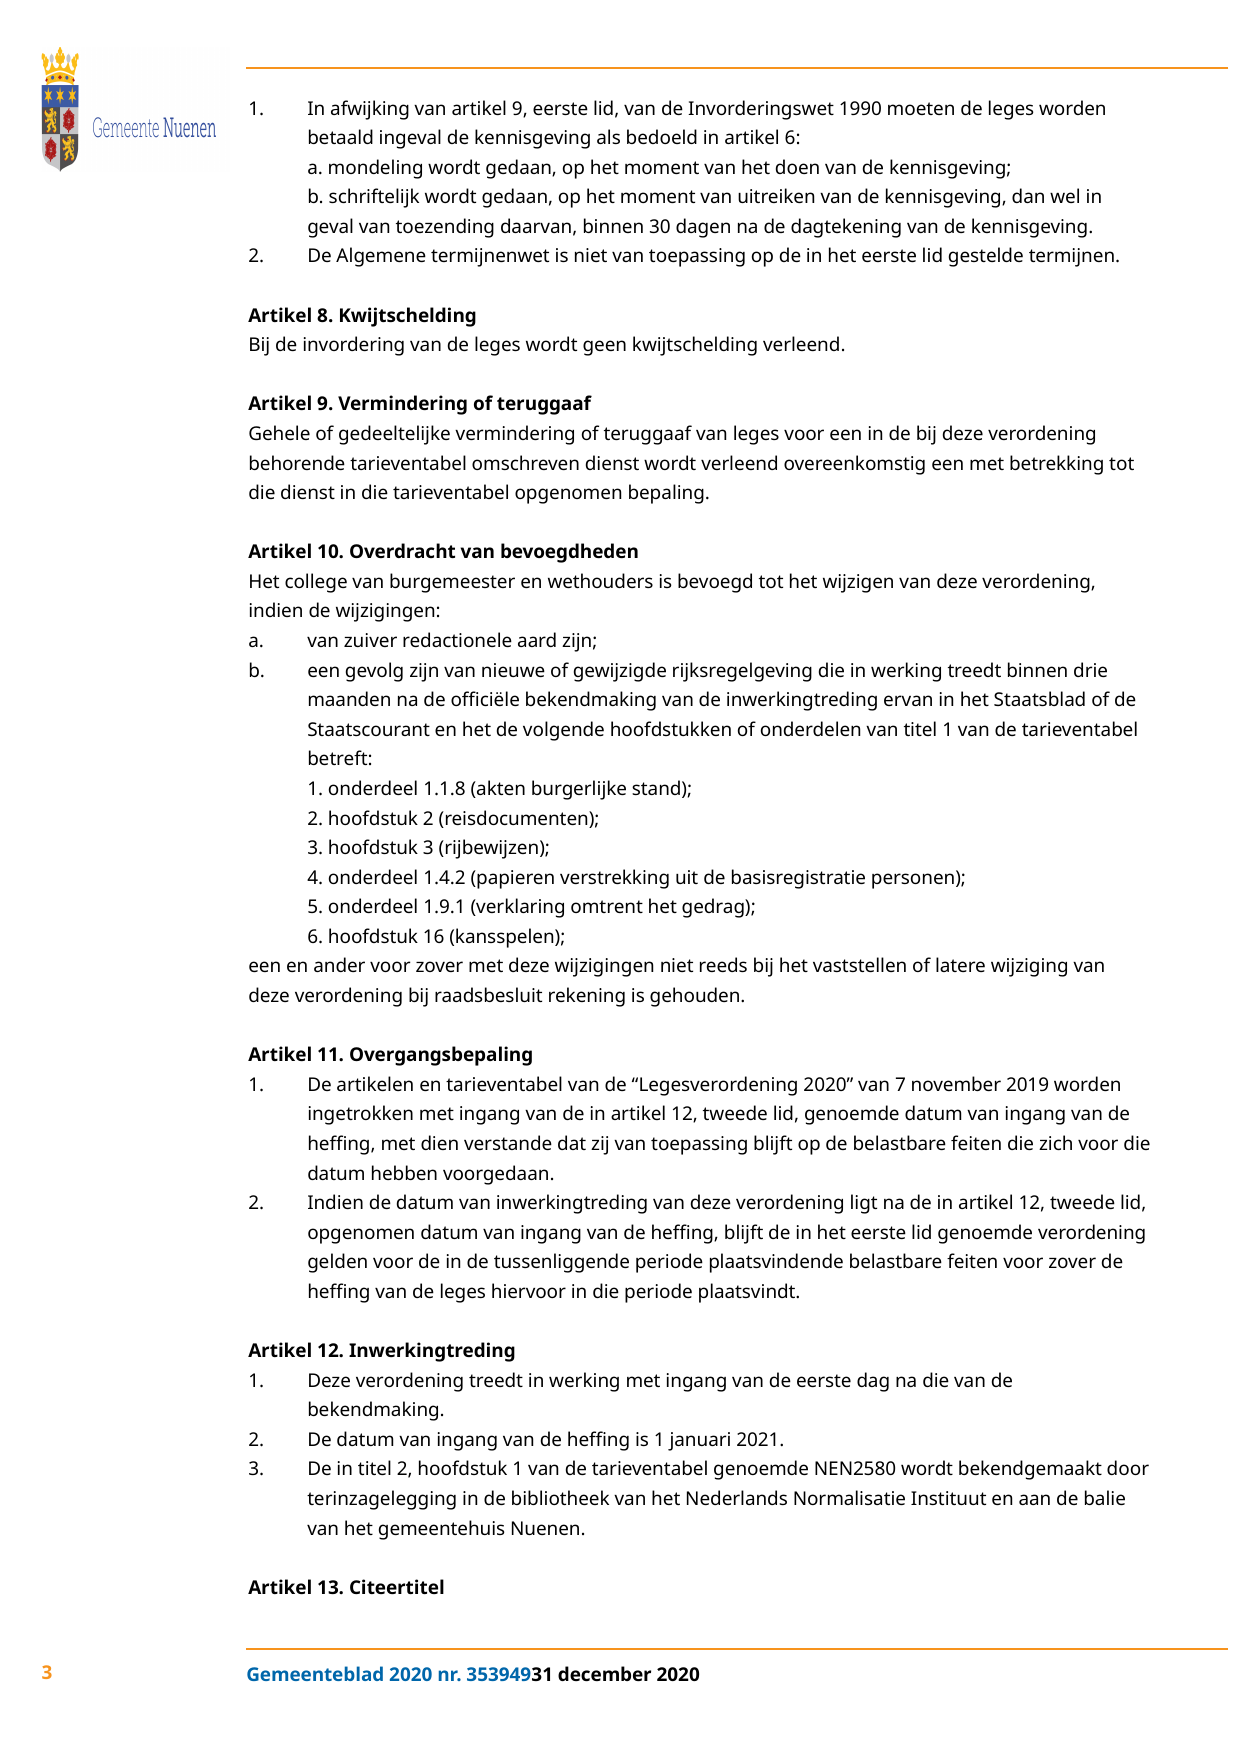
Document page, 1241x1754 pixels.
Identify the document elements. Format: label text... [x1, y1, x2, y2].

list van zuiver redactionele aard zijn; [248, 627, 1152, 653]
list De Algemene termijnenwet is niet van toepassing op de in het eerste lid gestelde termijnen. [248, 243, 1152, 268]
list Indien de datum van inwerkingtreding van deze verordening ligt na de in artikel 12, tweede lid, opgenomen datum van ingang van de heffing, blijft de in het eerste lid genoemde verordening gelden voor de in de tussenliggende periode plaatsvindende belastbare feiten voor zover de heffing van de leges hiervoor in die periode plaatsvindt. [248, 1189, 1152, 1304]
list De artikelen en tarieventabel van de “Legesverordening 2020” van 7 november 2019 worden ingetrokken met ingang van de in artikel 12, tweede lid, genoemde datum van ingang van de heffing, met dien verstande dat zij van toepassing blijft op de belastbare feiten die zich voor die datum hebben voorgedaan. [248, 1071, 1152, 1186]
text Artikel 8. Kwijtschelding [248, 302, 1152, 328]
text Artikel 9. Vermindering of teruggaaf [248, 391, 1152, 416]
text een en ander voor zover met deze wijzigingen niet reeds bij het vaststellen of latere wijziging van deze verordening bij raadsbesluit rekening is gehouden. [248, 953, 1152, 1008]
list Deze verordening treedt in werking met ingang van de eerste dag na die van de bekendmaking. [248, 1367, 1152, 1422]
list 2. hoofdstuk 2 (reisdocumenten); [248, 805, 1152, 831]
list 5. onderdeel 1.9.1 (verklaring omtrent het gedrag); [248, 893, 1152, 919]
list De datum van ingang van de heffing is 1 januari 2021. [248, 1426, 1152, 1452]
picture [41, 47, 231, 172]
list 4. onderdeel 1.4.2 (papieren verstrekking uit de basisregistratie personen); [248, 864, 1152, 890]
list a. mondeling wordt gedaan, op het moment van het doen van de kennisgeving; [248, 154, 1152, 180]
list In afwijking van artikel 9, eerste lid, van de Invorderingswet 1990 moeten de leges worden betaald ingeval de kennisgeving als bedoeld in artikel 6: [248, 95, 1152, 150]
text Artikel 10. Overdracht van bevoegdheden [248, 538, 1152, 564]
text Artikel 11. Overgangsbepaling [248, 1041, 1152, 1067]
text Het college van burgemeester en wethouders is bevoegd tot het wijzigen van deze verordening, indien de wijzigingen: [248, 568, 1152, 623]
text Artikel 12. Inwerkingtreding [248, 1337, 1152, 1363]
list 1. onderdeel 1.1.8 (akten burgerlijke stand); [248, 775, 1152, 801]
list 6. hoofdstuk 16 (kansspelen); [248, 923, 1152, 949]
list 3. hoofdstuk 3 (rijbewijzen); [248, 834, 1152, 860]
text Artikel 13. Citeertitel [248, 1574, 1152, 1600]
list een gevolg zijn van nieuwe of gewijzigde rijksregelgeving die in werking treedt binnen drie maanden na de officiële bekendmaking van de inwerkingtreding ervan in het Staatsblad of de Staatscourant en het de volgende hoofdstukken of onderdelen van titel 1 van de tarieventabel betreft: [248, 657, 1152, 771]
text Gehele of gedeeltelijke vermindering of teruggaaf van leges voor een in de bij deze verordening behorende tarieventabel omschreven dienst wordt verleend overeenkomstig een met betrekking tot die dienst in die tarieventabel opgenomen bepaling. [248, 420, 1152, 505]
text Bij de invordering van de leges wordt geen kwijtschelding verleend. [248, 331, 1152, 357]
list De in titel 2, hoofdstuk 1 van de tarieventabel genoemde NEN2580 wordt bekendgemaakt door terinzagelegging in de bibliotheek van het Nederlands Normalisatie Instituut en aan de balie van het gemeentehuis Nuenen. [248, 1456, 1152, 1541]
list b. schriftelijk wordt gedaan, op het moment van uitreiken van de kennisgeving, dan wel in geval van toezending daarvan, binnen 30 dagen na de dagtekening van de kennisgeving. [248, 183, 1152, 239]
